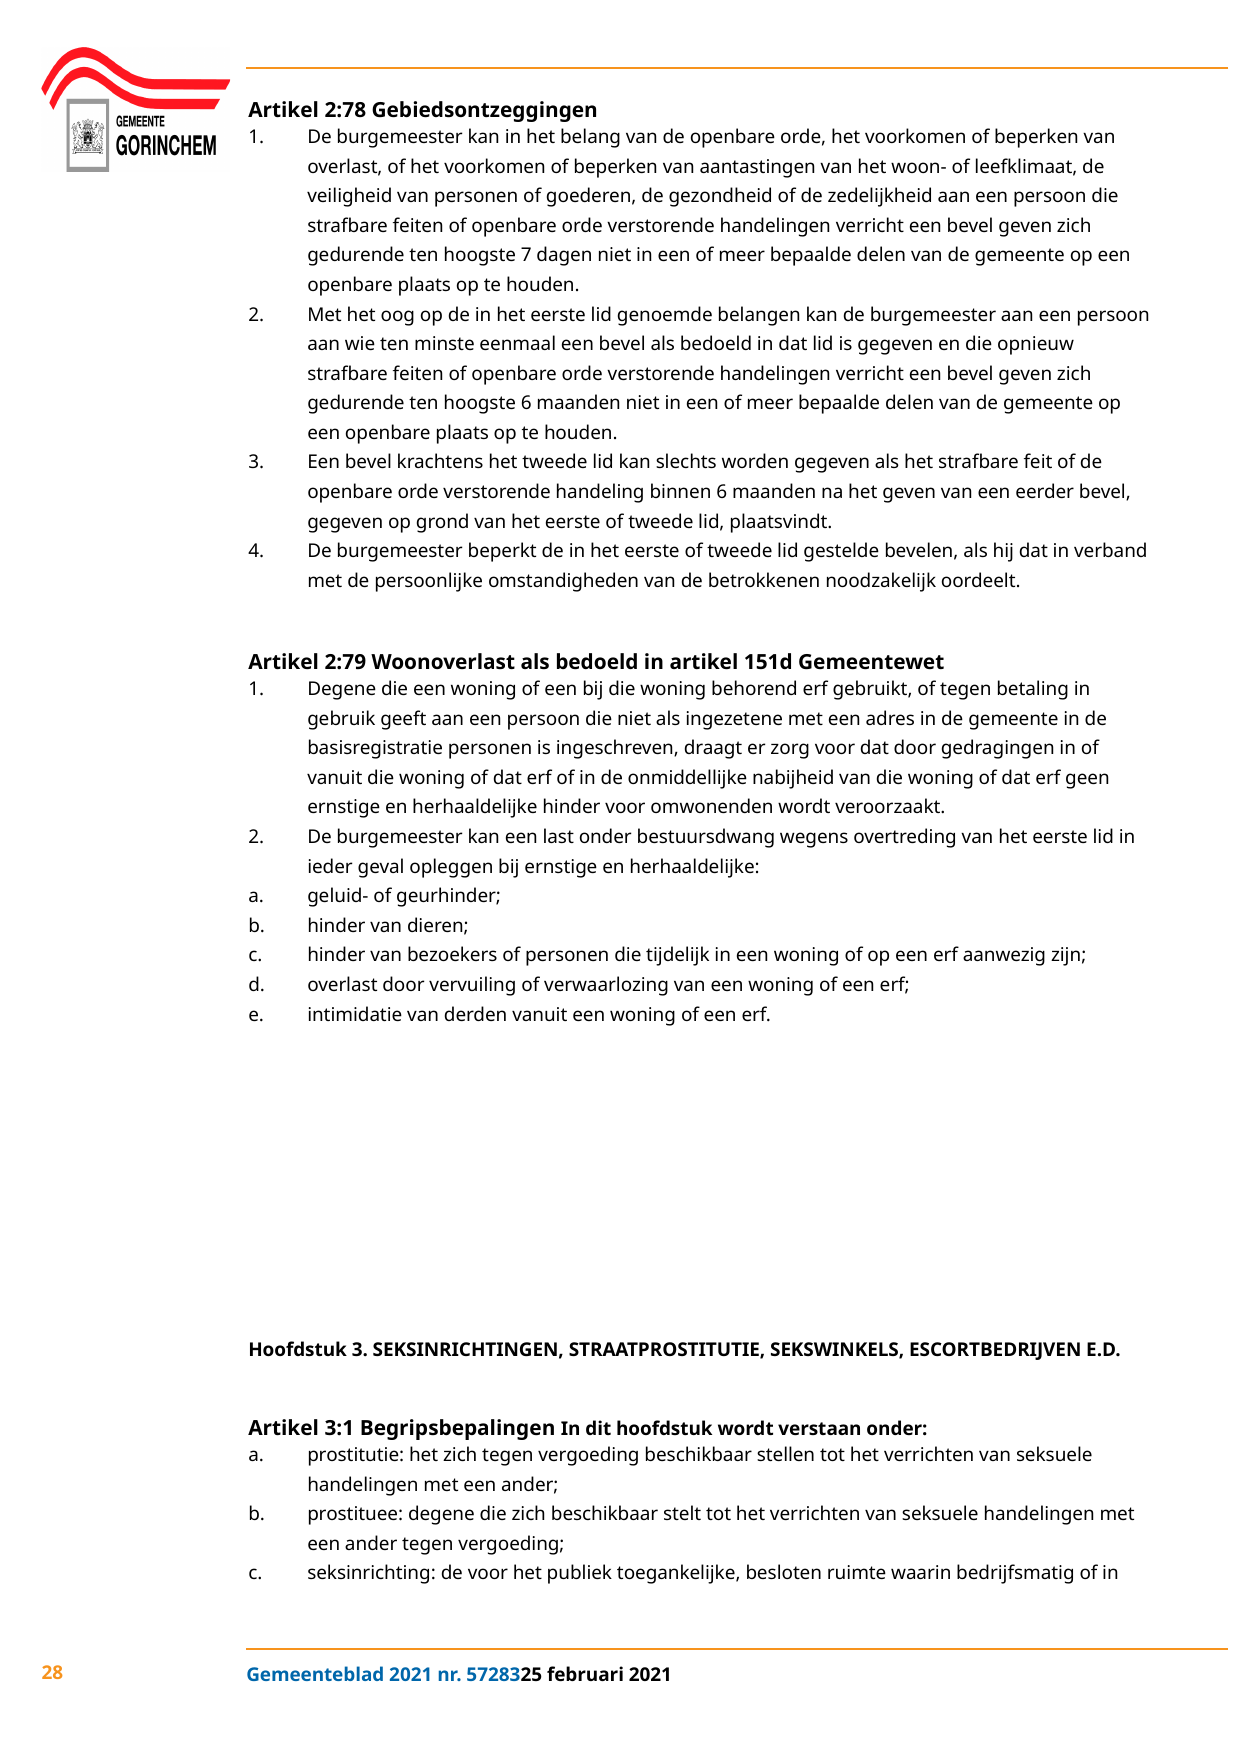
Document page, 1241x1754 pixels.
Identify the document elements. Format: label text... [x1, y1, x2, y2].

list De burgemeester kan in het belang van de openbare orde, het voorkomen of beperken van overlast, of het voorkomen of beperken van aantastingen van het woon- of leefklimaat, de veiligheid van personen of goederen, de gezondheid of de zedelijkheid aan een persoon die strafbare feiten of openbare orde verstorende handelingen verricht een bevel geven zich gedurende ten hoogste 7 dagen niet in een of meer bepaalde delen van de gemeente op een openbare plaats op te houden. [248, 123, 1152, 297]
list geluid- of geurhinder; [248, 882, 1152, 908]
text Artikel 3:1 Begripsbepalingen In dit hoofdstuk wordt verstaan onder: [248, 1413, 1152, 1441]
list prostitutie: het zich tegen vergoeding beschikbaar stellen tot het verrichten van seksuele handelingen met een ander; [248, 1441, 1152, 1496]
list hinder van dieren; [248, 912, 1152, 938]
list seksinrichting: de voor het publiek toegankelijke, besloten ruimte waarin bedrijfsmatig of in [248, 1559, 1152, 1585]
text Hoofdstuk 3. SEKSINRICHTINGEN, STRAATPROSTITUTIE, SEKSWINKELS, ESCORTBEDRIJVEN E.D. [248, 1337, 1152, 1362]
picture [41, 47, 231, 172]
list hinder van bezoekers of personen die tijdelijk in een woning of op een erf aanwezig zijn; [248, 942, 1152, 967]
list De burgemeester beperkt de in het eerste of tweede lid gestelde bevelen, als hij dat in verband met de persoonlijke omstandigheden van de betrokkenen noodzakelijk oordeelt. [248, 537, 1152, 593]
text Artikel 2:79 Woonoverlast als bedoeld in artikel 151d Gemeentewet [248, 647, 1152, 675]
text Artikel 2:78 Gebiedsontzeggingen [248, 95, 1152, 123]
list De burgemeester kan een last onder bestuursdwang wegens overtreding van het eerste lid in ieder geval opleggen bij ernstige en herhaaldelijke: [248, 823, 1152, 879]
list Met het oog op de in het eerste lid genoemde belangen kan de burgemeester aan een persoon aan wie ten minste eenmaal een bevel als bedoeld in dat lid is gegeven en die opnieuw strafbare feiten of openbare orde verstorende handelingen verricht een bevel geven zich gedurende ten hoogste 6 maanden niet in een of meer bepaalde delen van de gemeente op een openbare plaats op te houden. [248, 301, 1152, 445]
list Degene die een woning of een bij die woning behorend erf gebruikt, of tegen betaling in gebruik geeft aan een persoon die niet als ingezetene met een adres in de gemeente in de basisregistratie personen is ingeschreven, draagt er zorg voor dat door gedragingen in of vanuit die woning of dat erf of in de onmiddellijke nabijheid van die woning of dat erf geen ernstige en herhaaldelijke hinder voor omwonenden wordt veroorzaakt. [248, 675, 1152, 819]
list intimidatie van derden vanuit een woning of een erf. [248, 1001, 1152, 1027]
list prostituee: degene die zich beschikbaar stelt tot het verrichten van seksuele handelingen met een ander tegen vergoeding; [248, 1500, 1152, 1556]
list Een bevel krachtens het tweede lid kan slechts worden gegeven als het strafbare feit of de openbare orde verstorende handeling binnen 6 maanden na het geven van een eerder bevel, gegeven op grond van het eerste of tweede lid, plaatsvindt. [248, 449, 1152, 533]
list overlast door vervuiling of verwaarlozing van een woning of een erf; [248, 971, 1152, 997]
